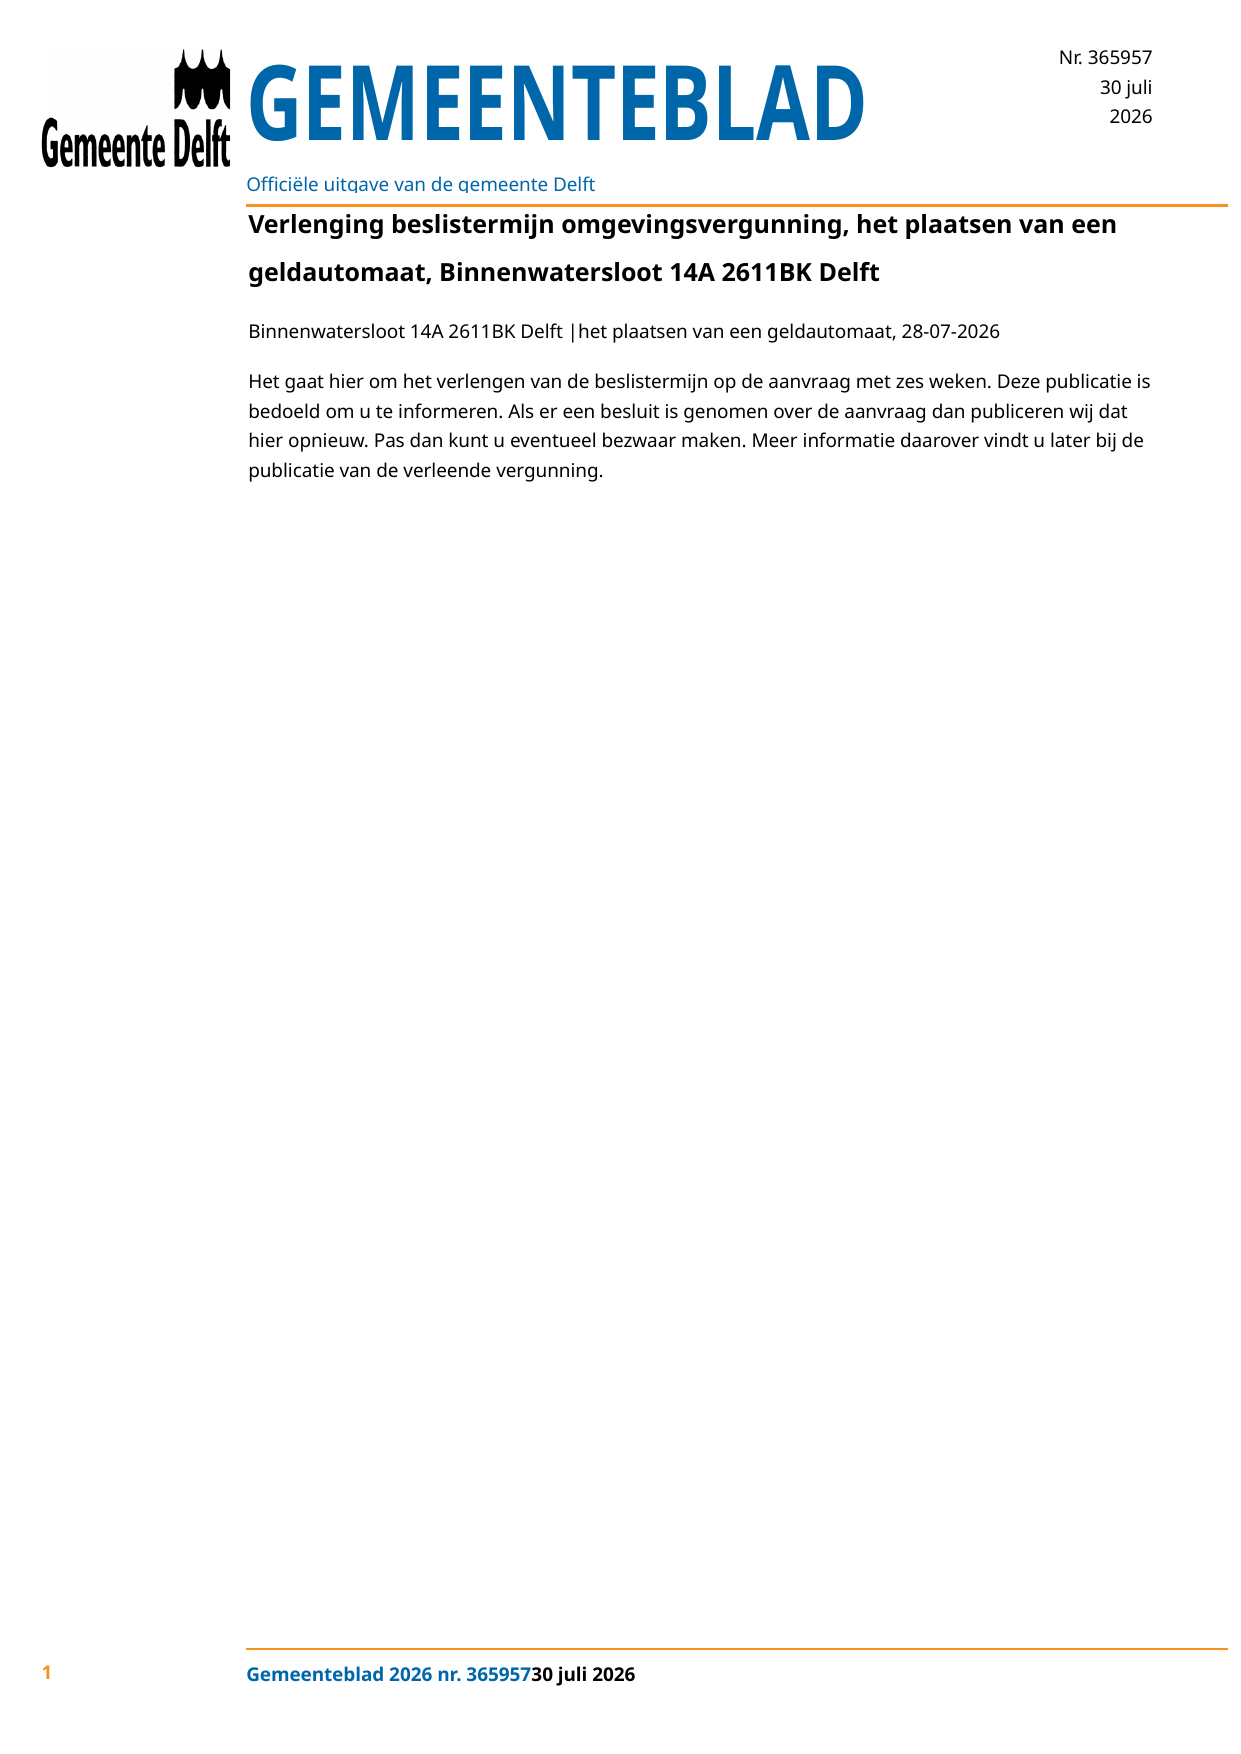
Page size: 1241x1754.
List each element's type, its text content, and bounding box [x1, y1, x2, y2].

text Binnenwatersloot 14A 2611BK Delft |het plaatsen van een geldautomaat, 28-07-2026 [248, 318, 1152, 344]
text Verlenging beslistermijn omgevingsvergunning, het plaatsen van een geldautomaat, Binnenwatersloot 14A 2611BK Delft [248, 207, 1152, 288]
text Het gaat hier om het verlengen van de beslistermijn op de aanvraag met zes weken. Deze publicatie is bedoeld om u te informeren. Als er een besluit is genomen over de aanvraag dan publiceren wij dat hier opnieuw. Pas dan kunt u eventueel bezwaar maken. Meer informatie daarover vindt u later bij de publicatie van de verleende vergunning. [248, 368, 1152, 483]
picture [41, 47, 231, 172]
